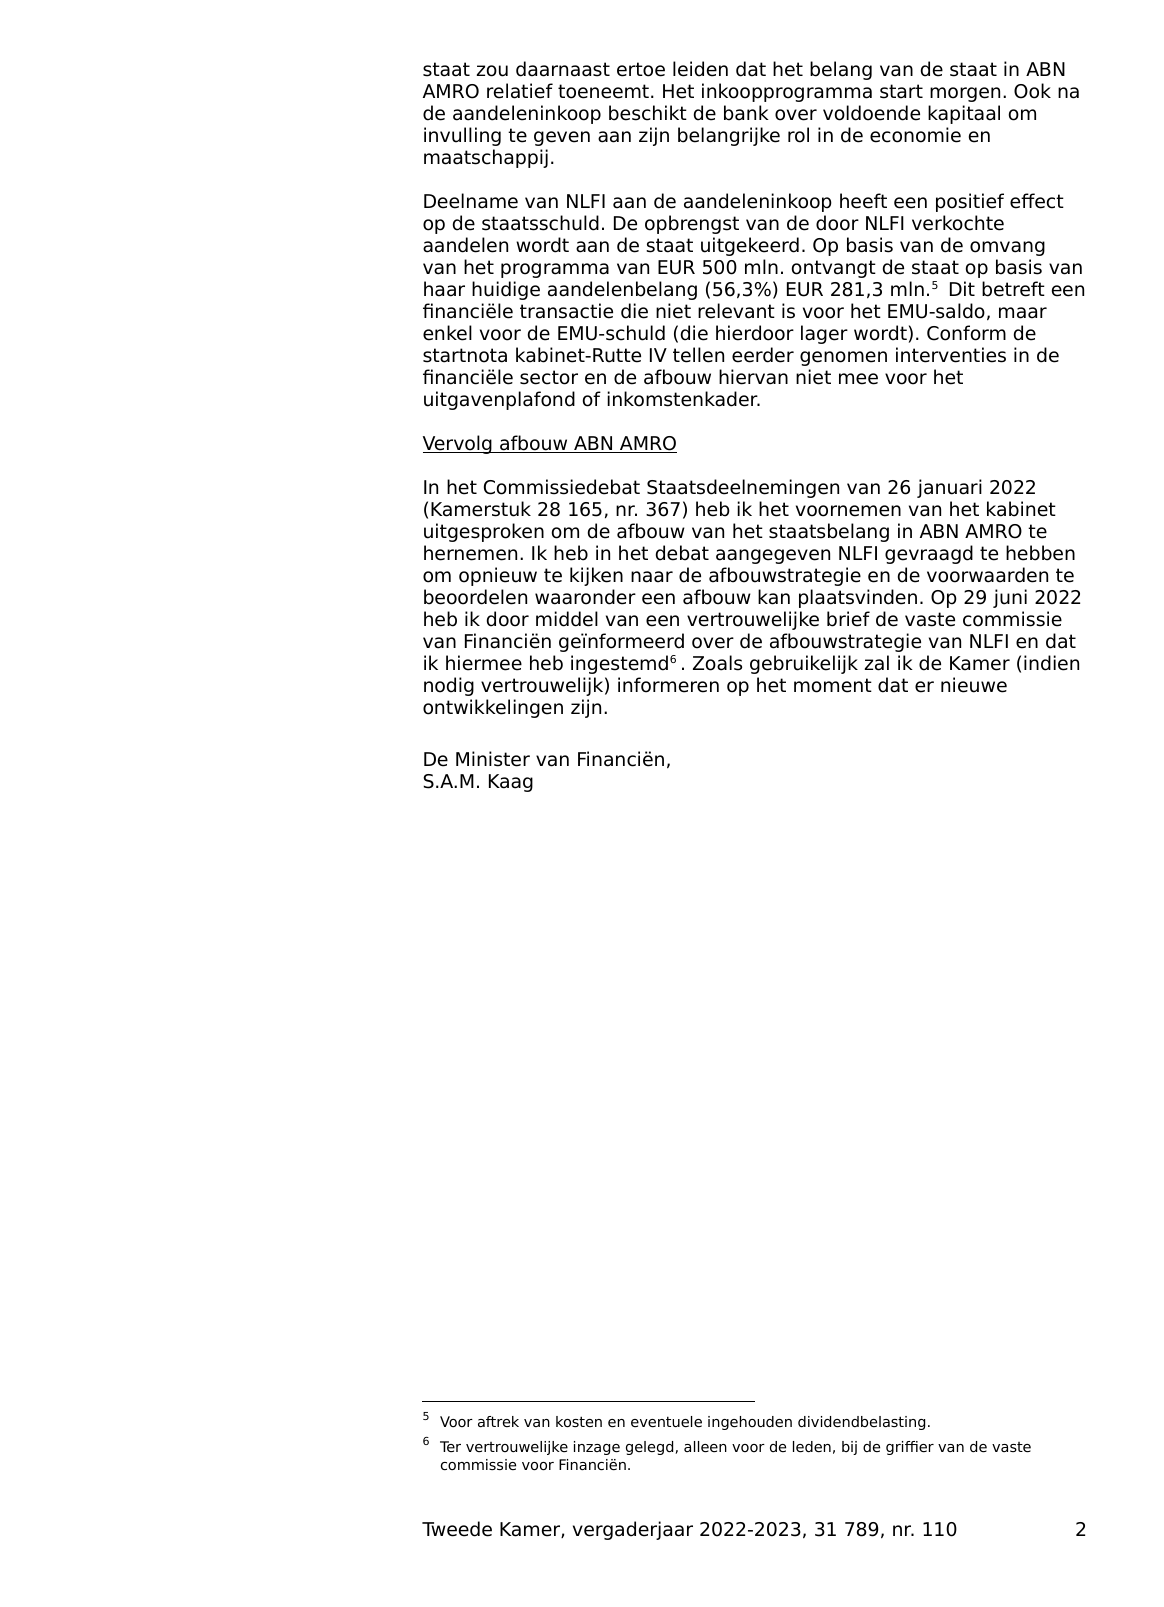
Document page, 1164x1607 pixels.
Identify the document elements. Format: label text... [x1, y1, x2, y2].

subtitle Vervolg afbouw ABN AMRO [422, 433, 1087, 455]
text Voor aftrek van kosten en eventuele ingehouden dividendbelasting. [422, 1410, 1087, 1432]
text staat zou daarnaast ertoe leiden dat het belang van de staat in ABN AMRO relatief toeneemt. Het inkoopprogramma start morgen. Ook na de aandeleninkoop beschikt de bank over voldoende kapitaal om invulling te geven aan zijn belangrijke rol in de economie en maatschappij. [422, 59, 1087, 169]
text De Minister van Financiën, S.A.M. Kaag [422, 749, 1087, 793]
text Deelname van NLFI aan de aandeleninkoop heeft een positief effect op de staatsschuld. De opbrengst van de door NLFI verkochte aandelen wordt aan de staat uitgekeerd. Op basis van de omvang van het programma van EUR 500 mln. ontvangt de staat op basis van haar huidige aandelenbelang (56,3%) EUR 281,3 mln. Dit betreft een financiële transactie die niet relevant is voor het EMU-saldo, maar enkel voor de EMU-schuld (die hierdoor lager wordt). Conform de startnota kabinet-Rutte IV tellen eerder genomen interventies in de financiële sector en de afbouw hiervan niet mee voor het uitgavenplafond of inkomstenkader. [422, 191, 1087, 411]
text In het Commissiedebat Staatsdeelnemingen van 26 januari 2022 (Kamerstuk 28 165, nr. 367) heb ik het voornemen van het kabinet uitgesproken om de afbouw van het staatsbelang in ABN AMRO te hernemen. Ik heb in het debat aangegeven NLFI gevraagd te hebben om opnieuw te kijken naar de afbouwstrategie en de voorwaarden te beoordelen waaronder een afbouw kan plaatsvinden. Op 29 juni 2022 heb ik door middel van een vertrouwelijke brief de vaste commissie van Financiën geïnformeerd over de afbouwstrategie van NLFI en dat ik hiermee heb ingestemd. Zoals gebruikelijk zal ik de Kamer (indien nodig vertrouwelijk) informeren op het moment dat er nieuwe ontwikkelingen zijn. [422, 477, 1087, 719]
text Ter vertrouwelijke inzage gelegd, alleen voor de leden, bij de griffier van de vaste commissie voor Financiën. [422, 1435, 1087, 1474]
